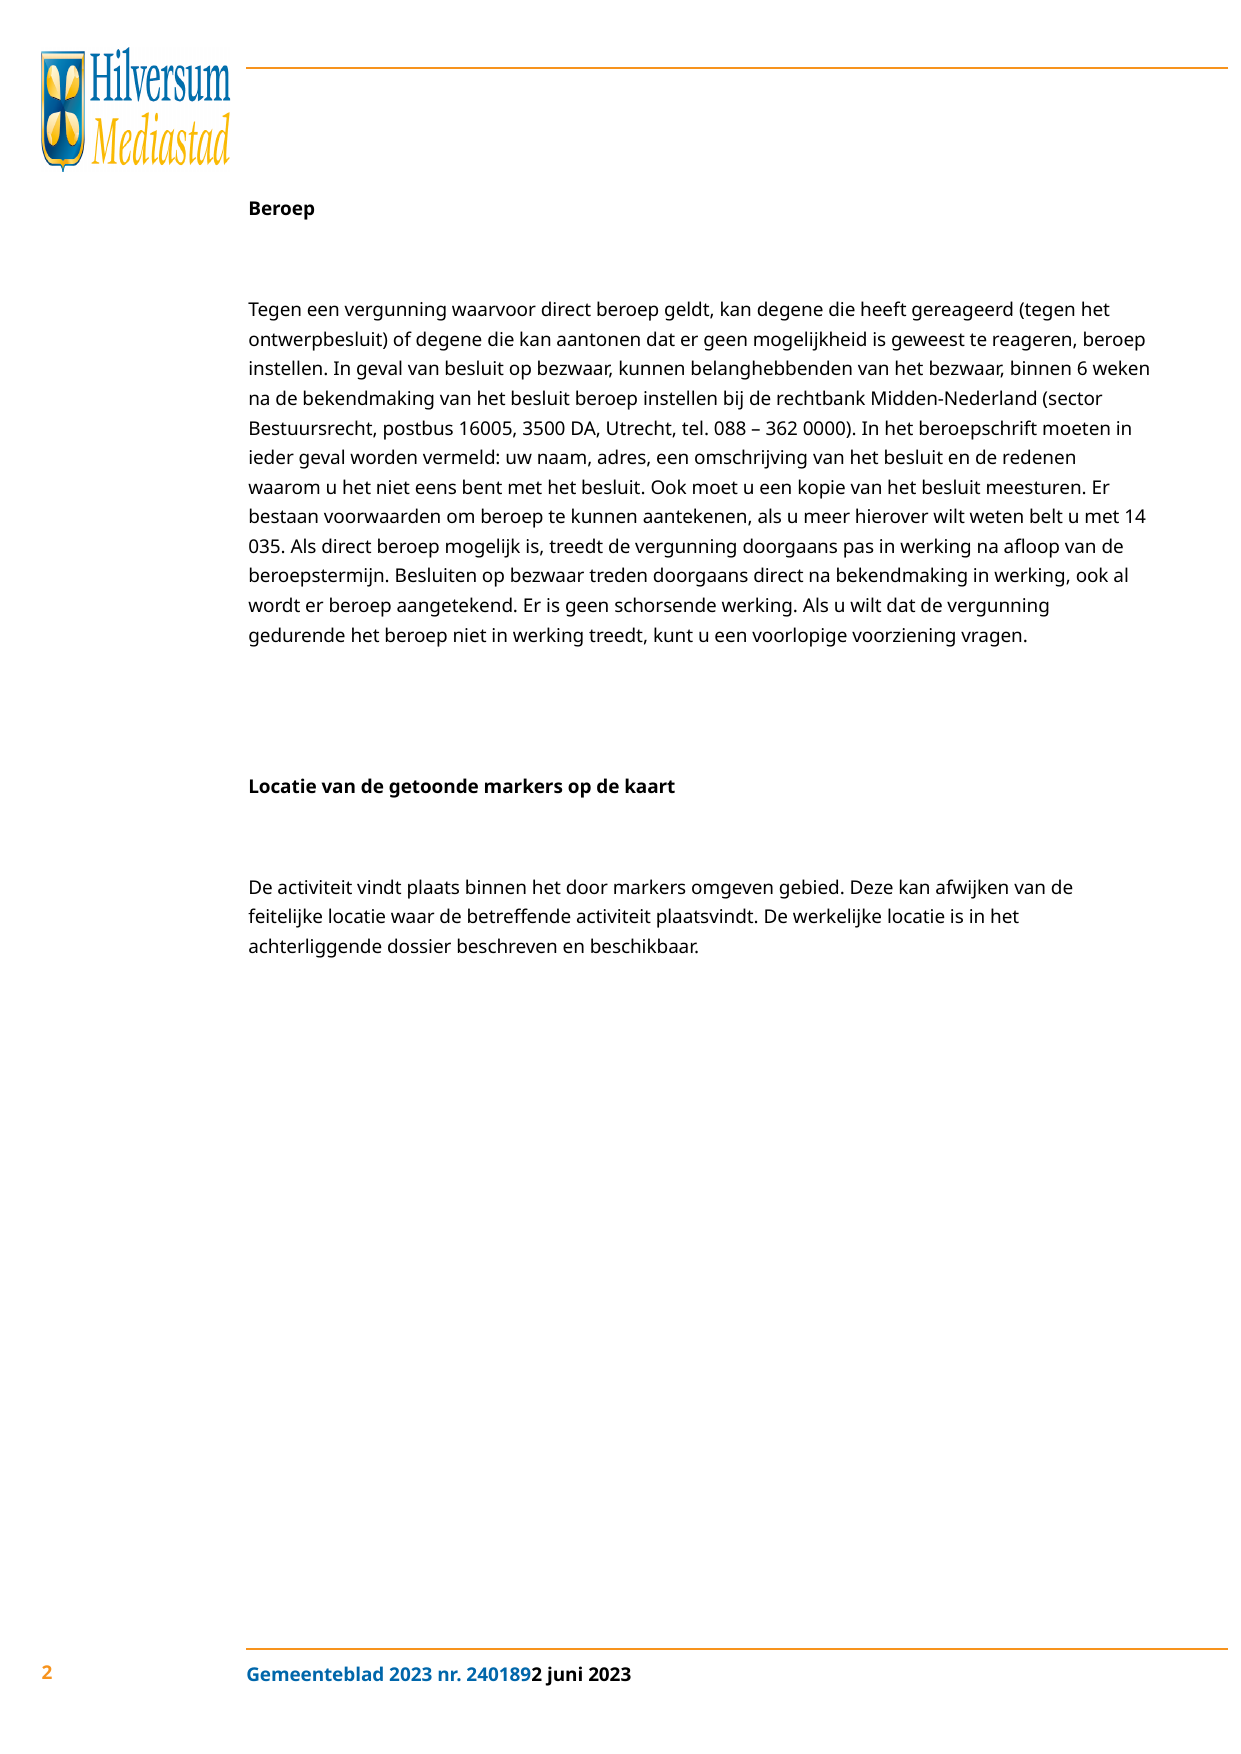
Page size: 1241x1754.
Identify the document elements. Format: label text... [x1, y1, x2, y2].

text Locatie van de getoonde markers op de kaart [248, 773, 1152, 799]
text Tegen een vergunning waarvoor direct beroep geldt, kan degene die heeft gereageerd (tegen het ontwerpbesluit) of degene die kan aantonen dat er geen mogelijkheid is geweest te reageren, beroep instellen. In geval van besluit op bezwaar, kunnen belanghebbenden van het bezwaar, binnen 6 weken na de bekendmaking van het besluit beroep instellen bij de rechtbank Midden-Nederland (sector Bestuursrecht, postbus 16005, 3500 DA, Utrecht, tel. 088 – 362 0000). In het beroepschrift moeten in ieder geval worden vermeld: uw naam, adres, een omschrijving van het besluit en de redenen waarom u het niet eens bent met het besluit. Ook moet u een kopie van het besluit meesturen. Er bestaan voorwaarden om beroep te kunnen aantekenen, als u meer hierover wilt weten belt u met 14 035. Als direct beroep mogelijk is, treedt de vergunning doorgaans pas in werking na afloop van de beroepstermijn. Besluiten op bezwaar treden doorgaans direct na bekendmaking in werking, ook al wordt er beroep aangetekend. Er is geen schorsende werking. Als u wilt dat de vergunning gedurende het beroep niet in werking treedt, kunt u een voorlopige voorziening vragen. [248, 296, 1152, 648]
text De activiteit vindt plaats binnen het door markers omgeven gebied. Deze kan afwijken van de feitelijke locatie waar de betreffende activiteit plaatsvindt. De werkelijke locatie is in het achterliggende dossier beschreven en beschikbaar. [248, 874, 1152, 959]
text Beroep [248, 196, 1152, 221]
picture [41, 47, 231, 172]
